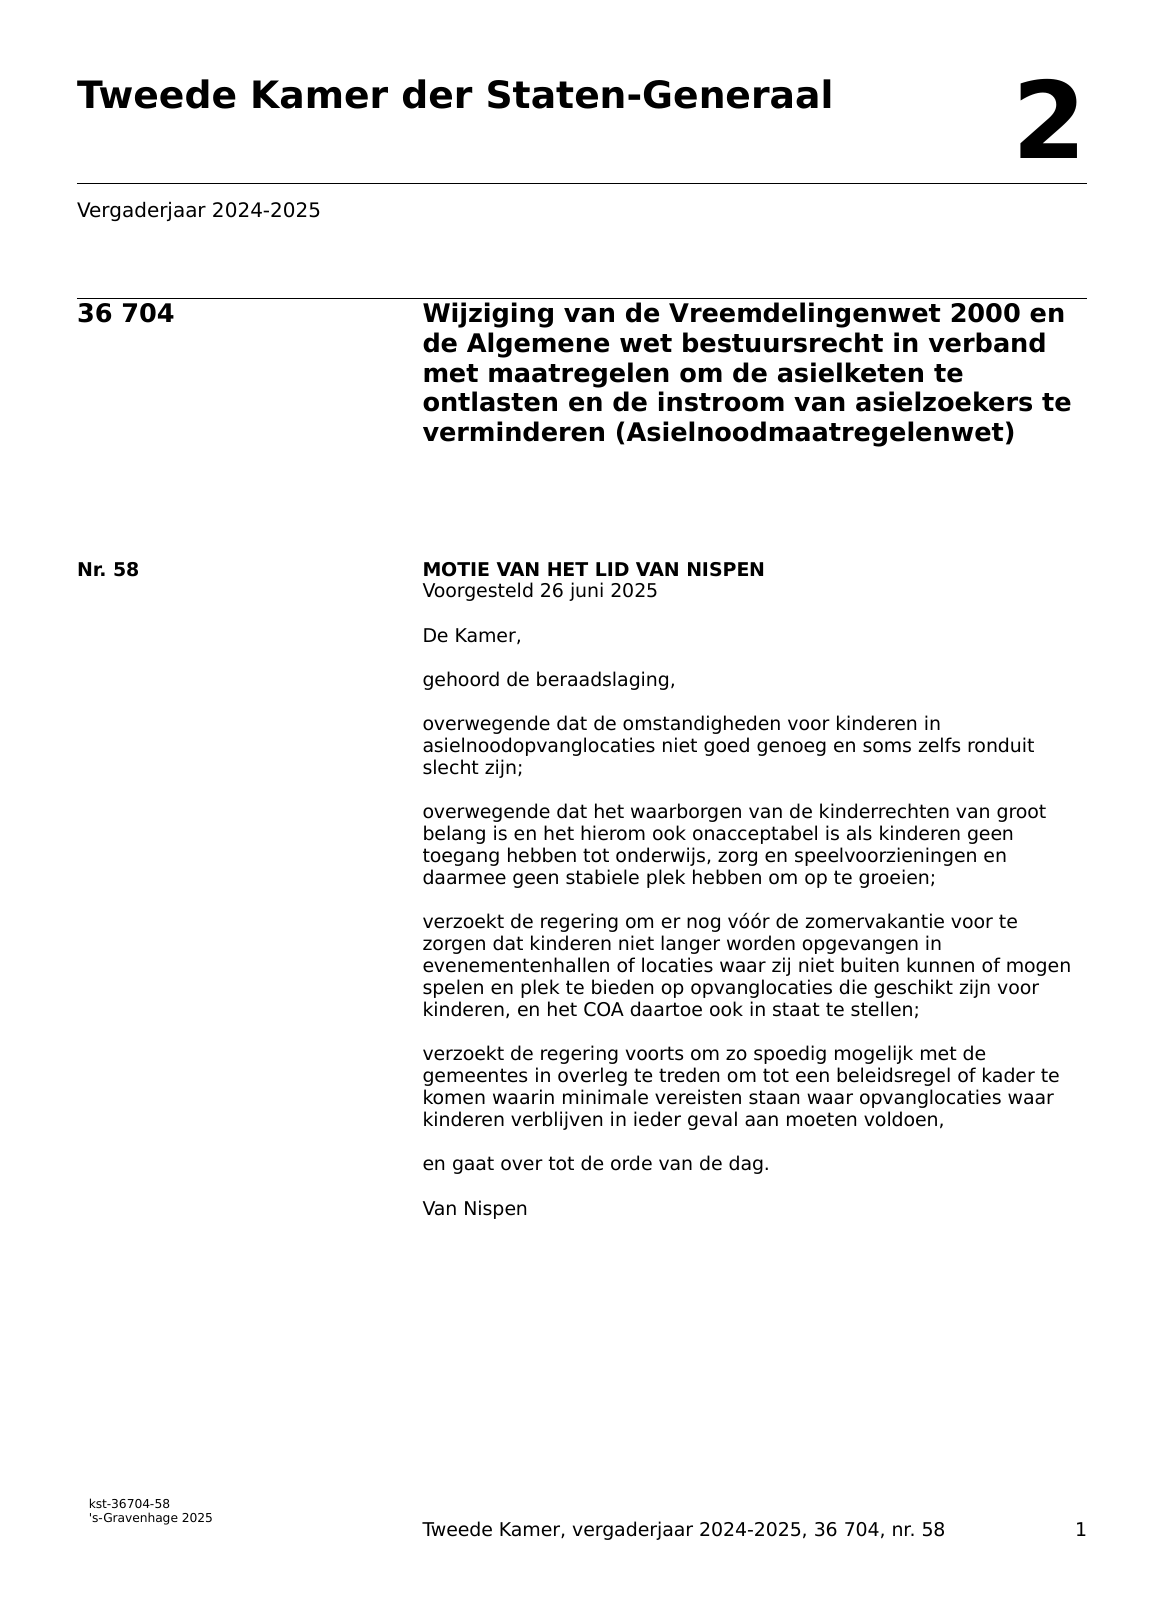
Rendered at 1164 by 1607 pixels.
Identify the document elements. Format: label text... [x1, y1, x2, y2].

text overwegende dat het waarborgen van de kinderrechten van groot belang is en het hierom ook onacceptabel is als kinderen geen toegang hebben tot onderwijs, zorg en speelvoorzieningen en daarmee geen stabiele plek hebben om op te groeien; [422, 801, 1087, 889]
text gehoord de beraadslaging, [422, 669, 1087, 691]
subtitle Nr. 58 MOTIE VAN HET LID VAN NISPEN [77, 558, 1087, 580]
subtitle 36 704 Wijziging van de Vreemdelingenwet 2000 en de Algemene wet bestuursrecht in verband met maatregelen om de asielketen te ontlasten en de instroom van asielzoekers te verminderen (Asielnoodmaatregelenwet) [77, 299, 1087, 447]
table_header Tweede Kamer der Staten-Generaal [77, 59, 886, 183]
table_cell Vergaderjaar 2024-2025 [77, 184, 1087, 298]
text verzoekt de regering voorts om zo spoedig mogelijk met de gemeentes in overleg te treden om tot een beleidsregel of kader te komen waarin minimale vereisten staan waar opvanglocaties waar kinderen verblijven in ieder geval aan moeten voldoen, [422, 1043, 1087, 1131]
text kst-36704-58 [88, 1497, 323, 1511]
text De Kamer, [422, 624, 1087, 647]
text Van Nispen [422, 1197, 1087, 1219]
text verzoekt de regering om er nog vóór de zomervakantie voor te zorgen dat kinderen niet langer worden opgevangen in evenementenhallen of locaties waar zij niet buiten kunnen of mogen spelen en plek te bieden op opvanglocaties die geschikt zijn voor kinderen, en het COA daartoe ook in staat te stellen; [422, 911, 1087, 1021]
table_header 2 [886, 59, 1087, 183]
text en gaat over tot de orde van de dag. [422, 1153, 1087, 1175]
text 's-Gravenhage 2025 [88, 1511, 323, 1525]
text Voorgesteld 26 juni 2025 [422, 580, 1087, 602]
text overwegende dat de omstandigheden voor kinderen in asielnoodopvanglocaties niet goed genoeg en soms zelfs ronduit slecht zijn; [422, 713, 1087, 779]
